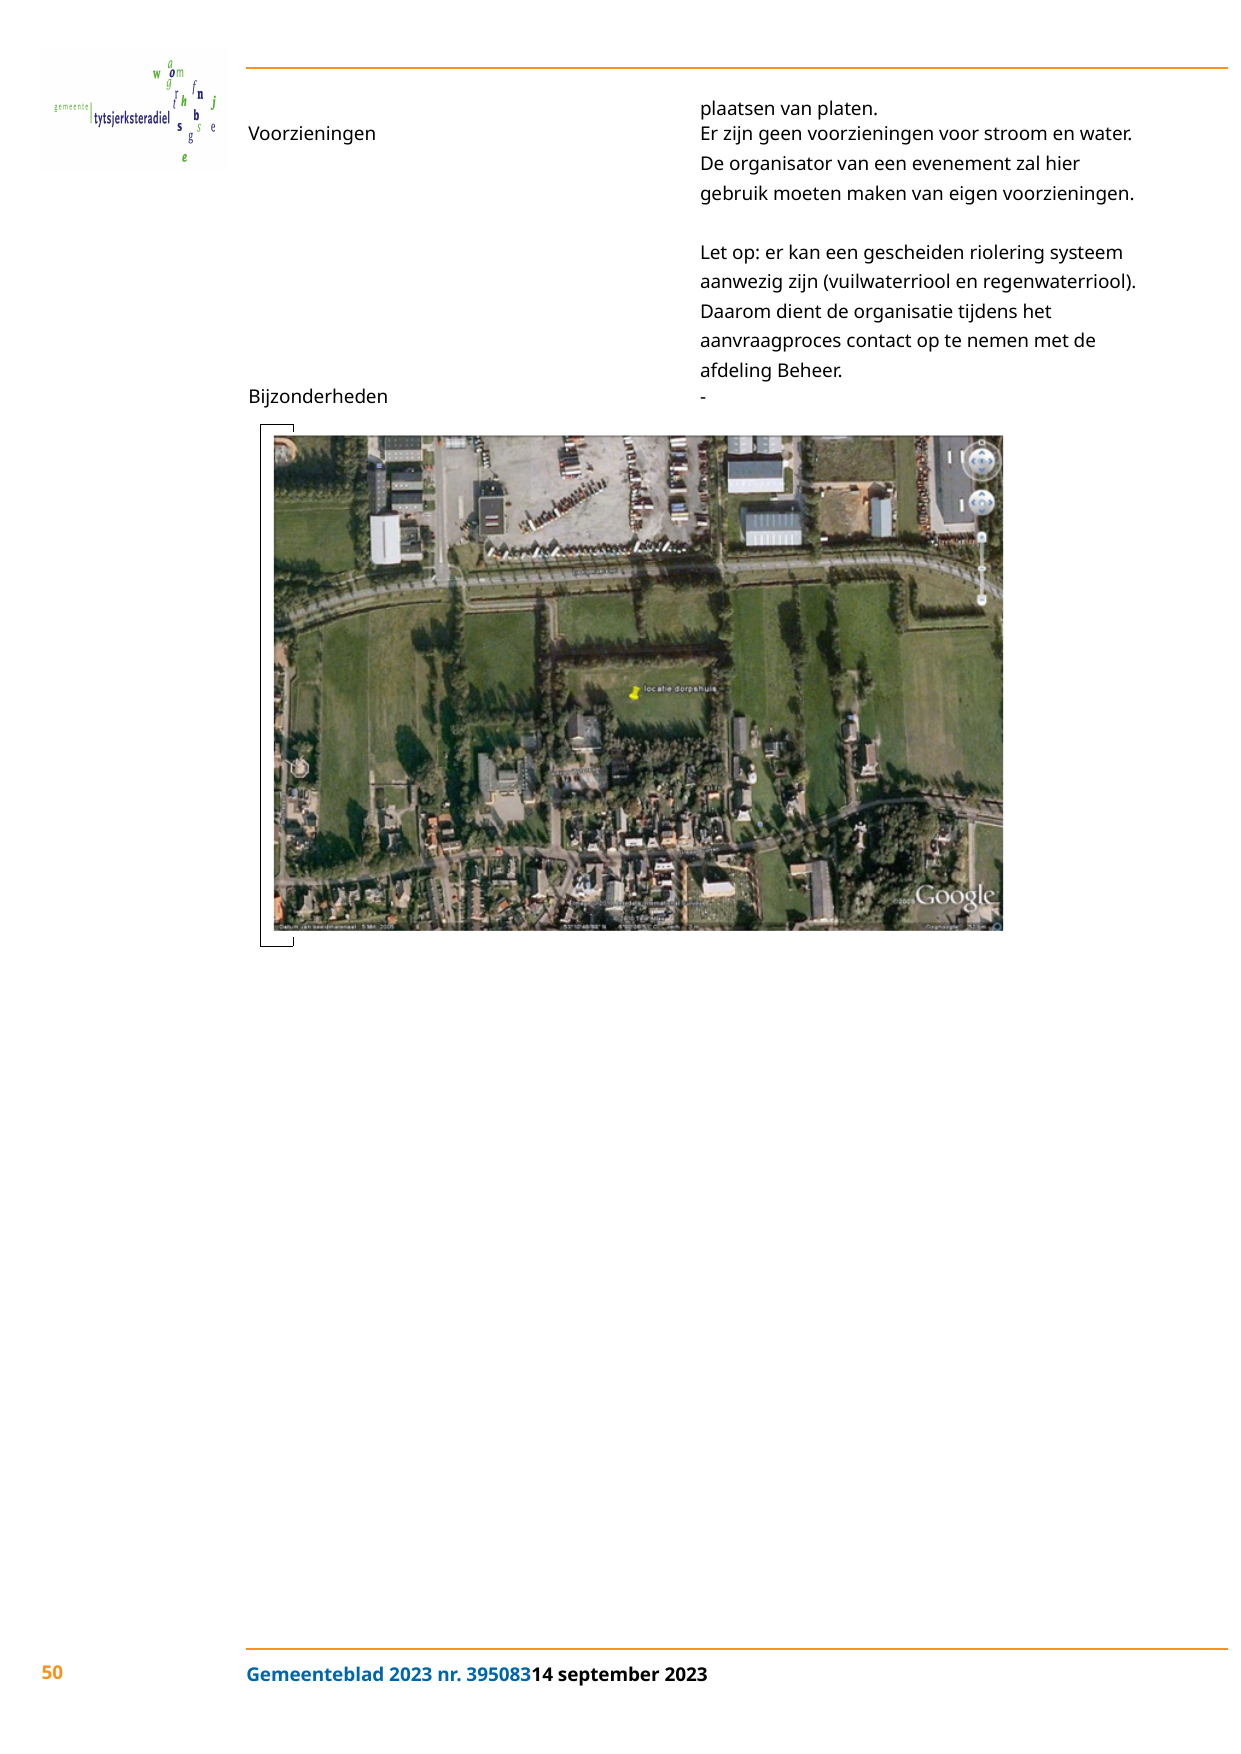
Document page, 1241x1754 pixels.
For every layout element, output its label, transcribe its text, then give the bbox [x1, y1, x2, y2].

picture [41, 47, 231, 172]
table_cell - [700, 383, 1152, 409]
table_cell plaatsen van platen. [700, 95, 1152, 121]
picture [268, 432, 1008, 937]
table_cell [248, 95, 700, 121]
table_cell Er zijn geen voorzieningen voor stroom en water. De organisator van een evenement zal hier gebruik moeten maken van eigen voorzieningen. Let op: er kan een gescheiden riolering systeem aanwezig zijn (vuilwaterriool en regenwaterriool). Daarom dient de organisatie tijdens het aanvraagproces contact op te nemen met de afdeling Beheer. [700, 121, 1152, 383]
table_cell Voorzieningen [248, 121, 700, 383]
table_cell Bijzonderheden [248, 383, 700, 409]
